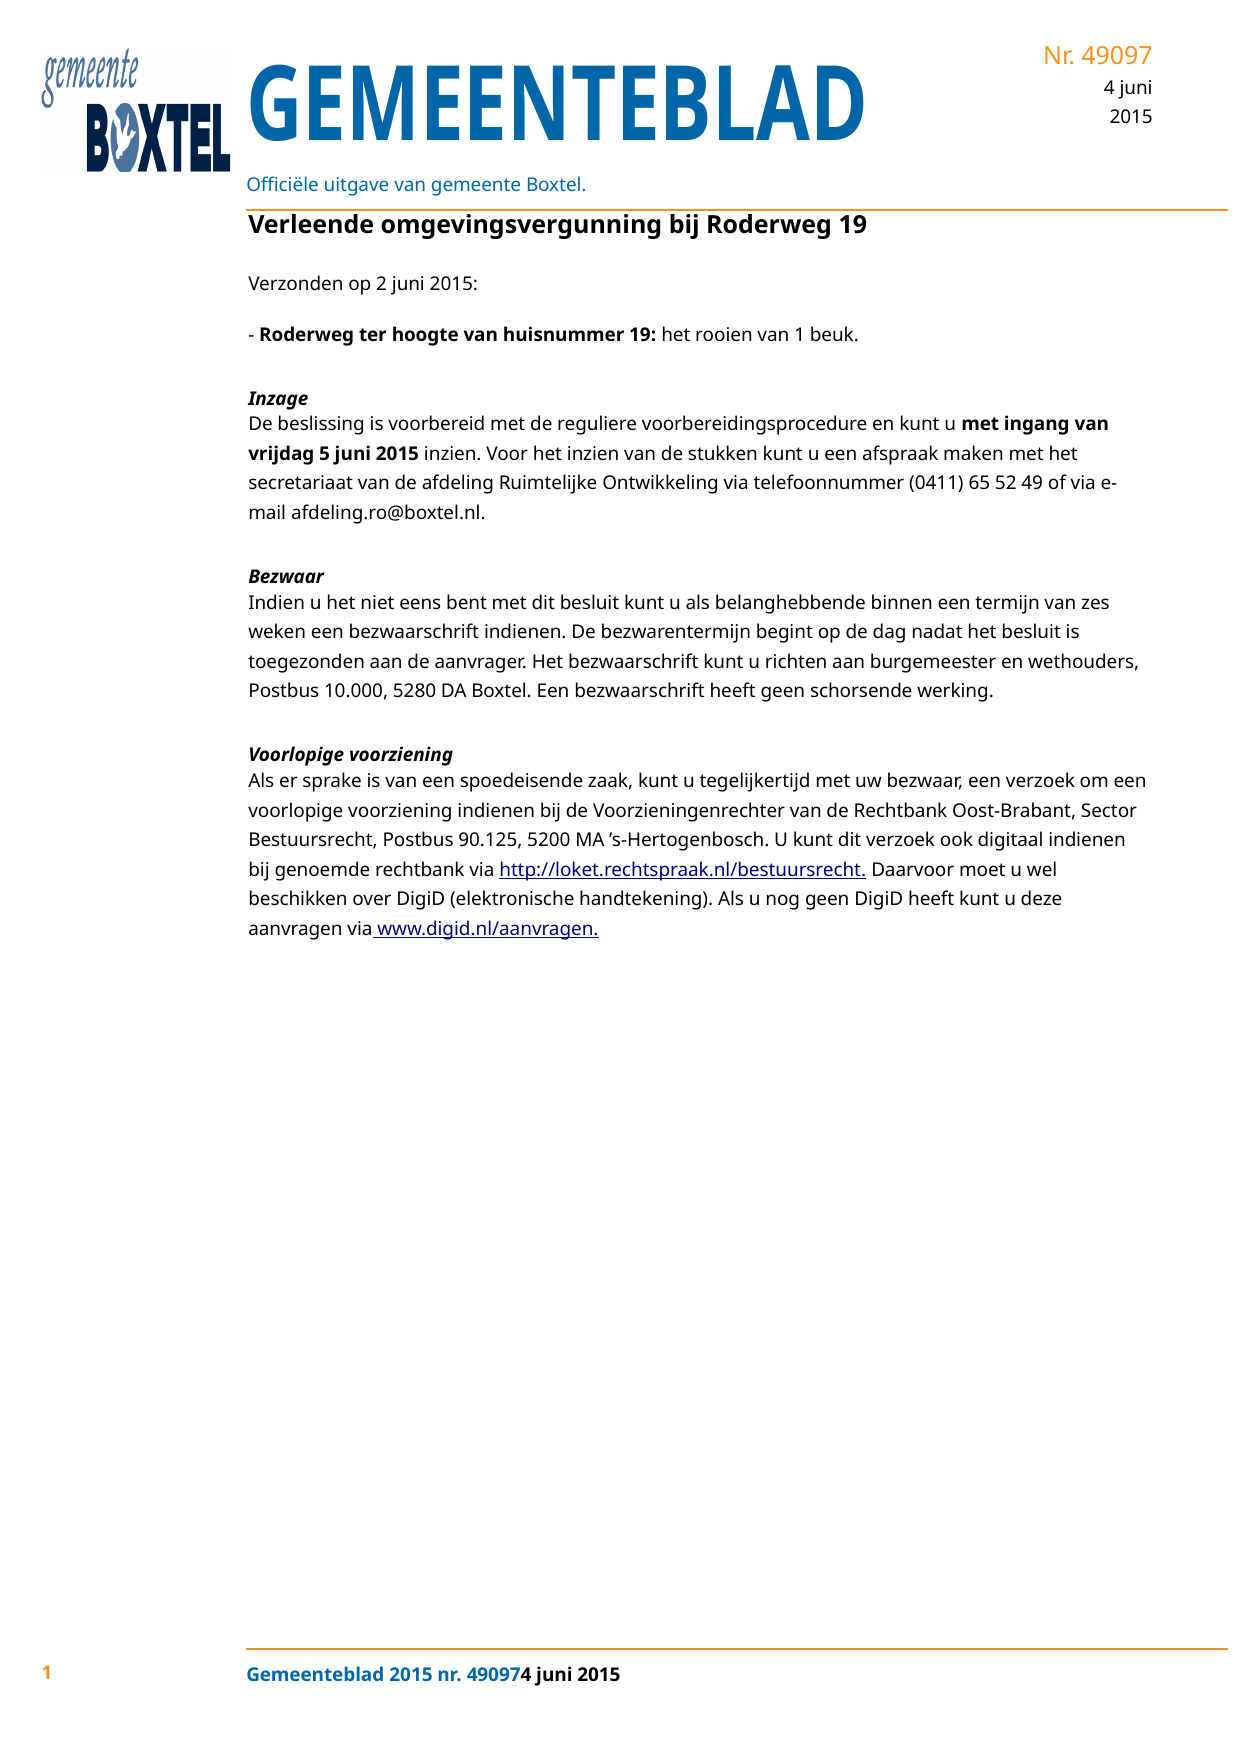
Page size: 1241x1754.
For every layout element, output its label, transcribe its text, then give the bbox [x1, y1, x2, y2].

picture [41, 47, 231, 172]
text Bezwaar [248, 563, 1152, 589]
text Verzonden op 2 juni 2015: [248, 270, 1152, 296]
text De beslissing is voorbereid met de reguliere voorbereidingsprocedure en kunt u met ingang van vrijdag 5 juni 2015 inzien. Voor het inzien van de stukken kunt u een afspraak maken met het secretariaat van de afdeling Ruimtelijke Ontwikkeling via telefoonnummer (0411) 65 52 49 of via e-mail afdeling.ro@boxtel.nl. [248, 410, 1152, 525]
text Verleende omgevingsvergunning bij Roderweg 19 [248, 211, 1152, 241]
text Indien u het niet eens bent met dit besluit kunt u als belanghebbende binnen een termijn van zes weken een bezwaarschrift indienen. De bezwarentermijn begint op de dag nadat het besluit is toegezonden aan de aanvrager. Het bezwaarschrift kunt u richten aan burgemeester en wethouders, Postbus 10.000, 5280 DA Boxtel. Een bezwaarschrift heeft geen schorsende werking. [248, 589, 1152, 703]
text Als er sprake is van een spoedeisende zaak, kunt u tegelijkertijd met uw bezwaar, een verzoek om een voorlopige voorziening indienen bij de Voorzieningenrechter van de Rechtbank Oost-Brabant, Sector Bestuursrecht, Postbus 90.125, 5200 MA ’s-Hertogenbosch. U kunt dit verzoek ook digitaal indienen bij genoemde rechtbank via http://loket.rechtspraak.nl/bestuursrecht. Daarvoor moet u wel beschikken over DigiD (elektronische handtekening). Als u nog geen DigiD heeft kunt u deze aanvragen via www.digid.nl/aanvragen. [248, 767, 1152, 941]
text Voorlopige voorziening [248, 742, 1152, 767]
text - Roderweg ter hoogte van huisnummer 19: het rooien van 1 beuk. [248, 321, 1152, 346]
text Inzage [248, 385, 1152, 410]
